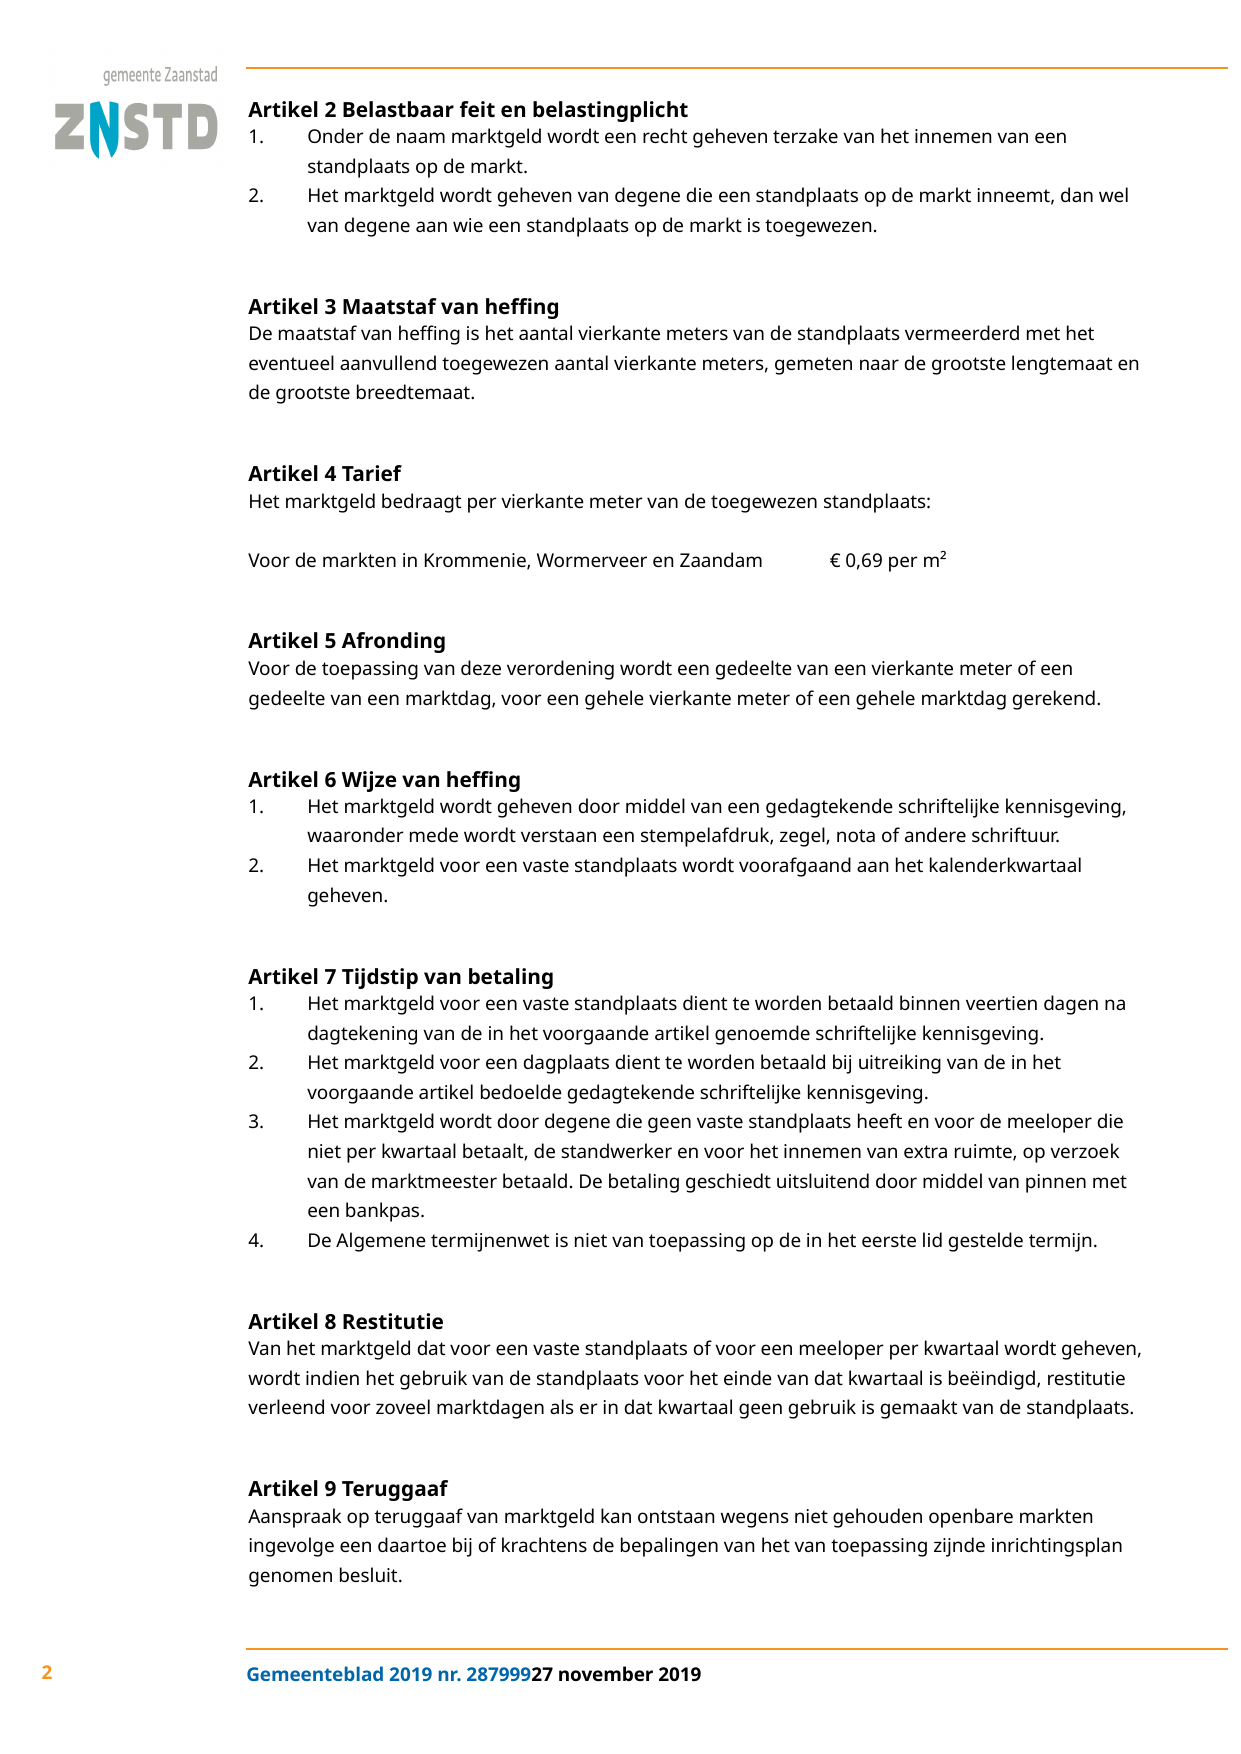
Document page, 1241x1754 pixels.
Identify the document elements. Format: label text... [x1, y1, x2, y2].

picture [41, 47, 231, 172]
list Het marktgeld wordt geheven van degene die een standplaats op de markt inneemt, dan wel van degene aan wie een standplaats op de markt is toegewezen. [248, 182, 1152, 238]
list Onder de naam marktgeld wordt een recht geheven terzake van het innemen van een standplaats op de markt. [248, 123, 1152, 178]
text De maatstaf van heffing is het aantal vierkante meters van de standplaats vermeerderd met het eventueel aanvullend toegewezen aantal vierkante meters, gemeten naar de grootste lengtemaat en de grootste breedtemaat. [248, 320, 1152, 405]
text Artikel 9 Teruggaaf [248, 1474, 1152, 1503]
text Artikel 2 Belastbaar feit en belastingplicht [248, 95, 1152, 123]
text Van het marktgeld dat voor een vaste standplaats of voor een meeloper per kwartaal wordt geheven, wordt indien het gebruik van de standplaats voor het einde van dat kwartaal is beëindigd, restitutie verleend voor zoveel marktdagen als er in dat kwartaal geen gebruik is gemaakt van de standplaats. [248, 1335, 1152, 1420]
list Het marktgeld wordt geheven door middel van een gedagtekende schriftelijke kennisgeving, waaronder mede wordt verstaan een stempelafdruk, zegel, nota of andere schriftuur. [248, 793, 1152, 848]
list Het marktgeld wordt door degene die geen vaste standplaats heeft en voor de meeloper die niet per kwartaal betaalt, de standwerker en voor het innemen van extra ruimte, op verzoek van de marktmeester betaald. De betaling geschiedt uitsluitend door middel van pinnen met een bankpas. [248, 1109, 1152, 1223]
list Het marktgeld voor een dagplaats dient te worden betaald bij uitreiking van de in het voorgaande artikel bedoelde gedagtekende schriftelijke kennisgeving. [248, 1049, 1152, 1105]
table_header Voor de markten in Krommenie, Wormerveer en Zaandam [248, 547, 829, 573]
text Artikel 4 Tarief [248, 459, 1152, 488]
text Artikel 6 Wijze van heffing [248, 765, 1152, 793]
list Het marktgeld voor een vaste standplaats dient te worden betaald binnen veertien dagen na dagtekening van de in het voorgaande artikel genoemde schriftelijke kennisgeving. [248, 990, 1152, 1046]
text Artikel 7 Tijdstip van betaling [248, 962, 1152, 990]
table_header € 0,69 per m² [830, 547, 1152, 573]
text Het marktgeld bedraagt per vierkante meter van de toegewezen standplaats: [248, 488, 1152, 514]
text Aanspraak op teruggaaf van marktgeld kan ontstaan wegens niet gehouden openbare markten ingevolge een daartoe bij of krachtens de bepalingen van het van toepassing zijnde inrichtingsplan genomen besluit. [248, 1503, 1152, 1588]
text Voor de toepassing van deze verordening wordt een gedeelte van een vierkante meter of een gedeelte van een marktdag, voor een gehele vierkante meter of een gehele marktdag gerekend. [248, 655, 1152, 710]
text Artikel 8 Restitutie [248, 1307, 1152, 1335]
list De Algemene termijnenwet is niet van toepassing op de in het eerste lid gestelde termijn. [248, 1227, 1152, 1253]
text Artikel 5 Afronding [248, 627, 1152, 655]
list Het marktgeld voor een vaste standplaats wordt voorafgaand aan het kalenderkwartaal geheven. [248, 852, 1152, 908]
text Artikel 3 Maatstaf van heffing [248, 292, 1152, 320]
